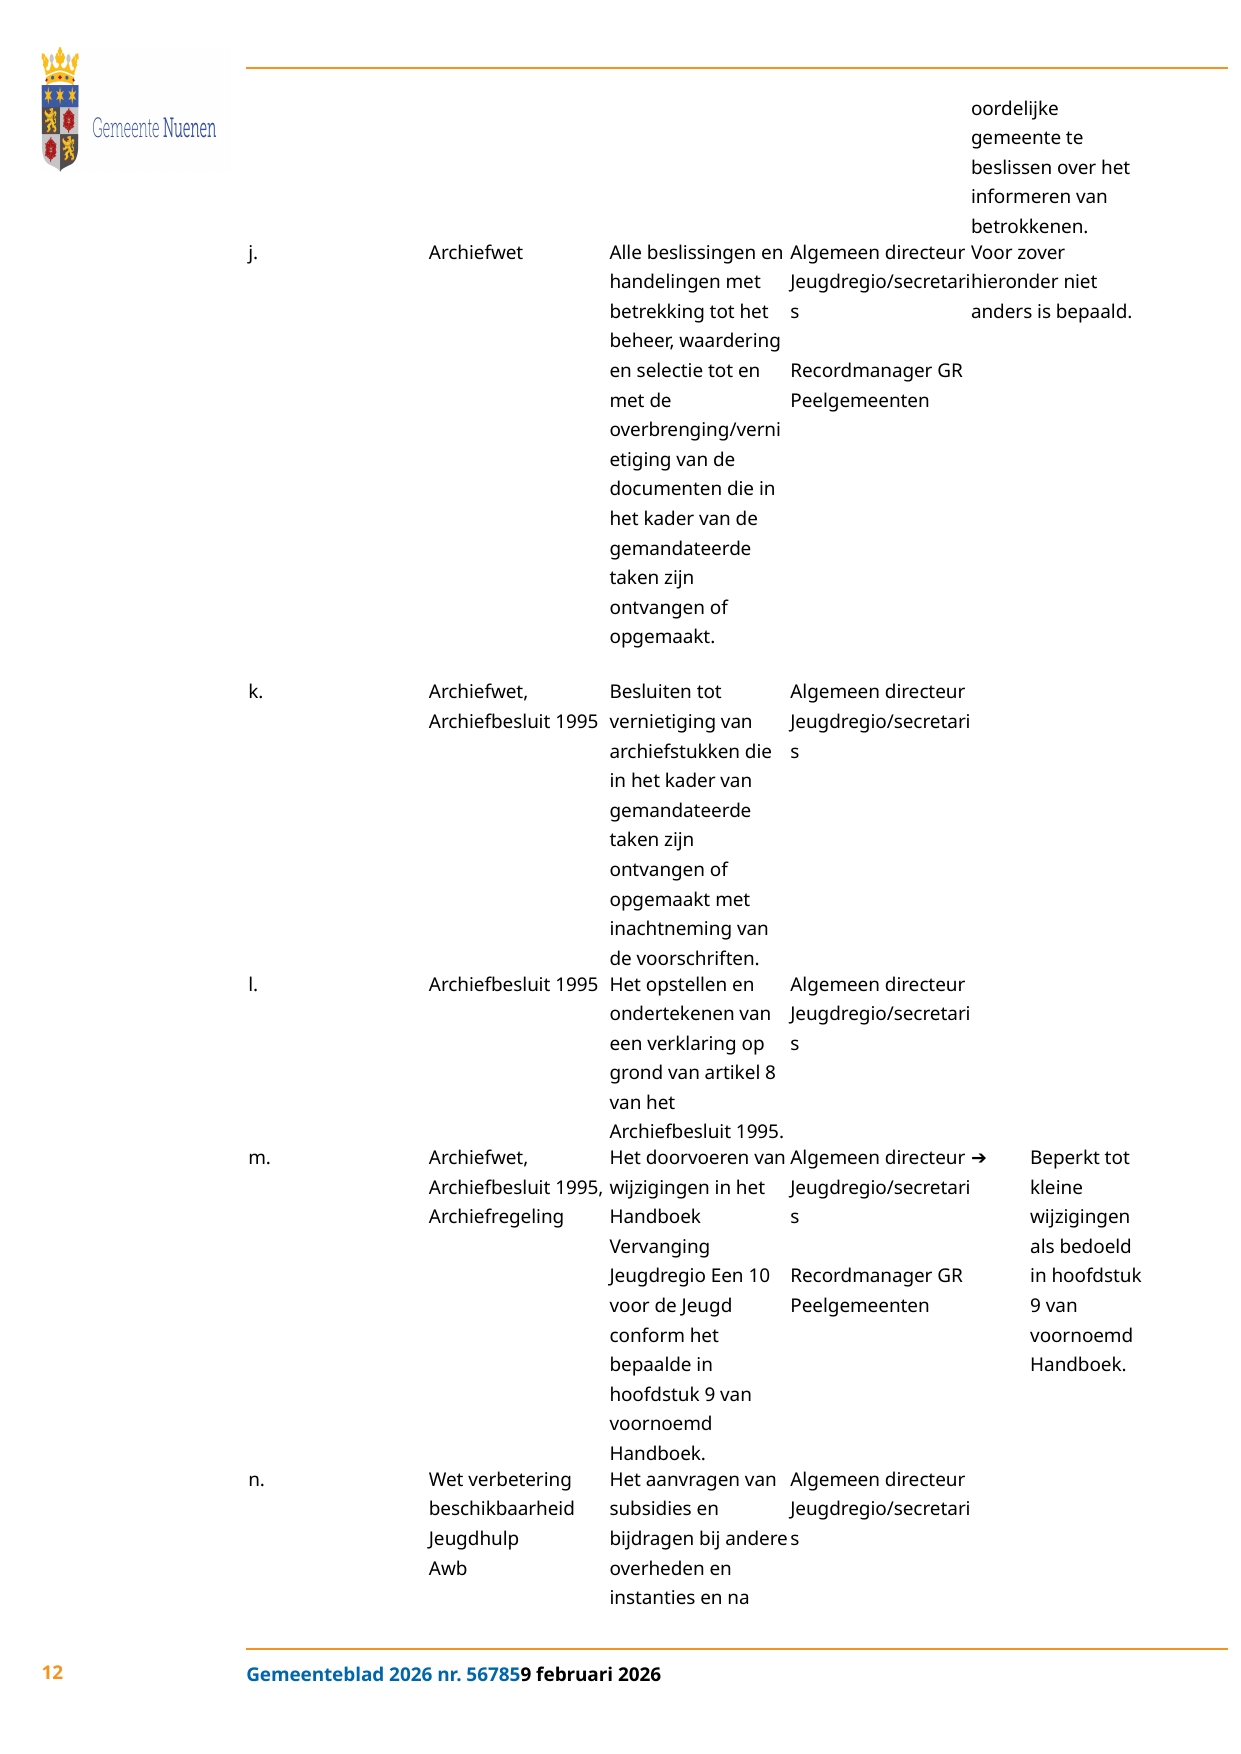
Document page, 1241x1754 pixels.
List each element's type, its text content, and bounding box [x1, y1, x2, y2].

table_cell Alle beslissingen en handelingen met betrekking tot het beheer, waardering en selectie tot en met de overbrenging/vernietiging van de documenten die in het kader van de gemandateerde taken zijn ontvangen of opgemaakt. [609, 239, 790, 679]
table_cell Algemeen directeur Jeugdregio/secretaris Recordmanager GR Peelgemeenten [790, 239, 971, 679]
table_cell [971, 1466, 1152, 1610]
table_cell Het opstellen en ondertekenen van een verklaring op grond van artikel 8 van het Archiefbesluit 1995. [609, 971, 790, 1144]
table_cell Voor zover hieronder niet anders is bepaald. [971, 239, 1152, 679]
table_cell Algemeen directeur Jeugdregio/secretaris [790, 679, 971, 971]
table_cell Algemeen directeur Jeugdregio/secretaris [790, 1466, 971, 1610]
table_cell [971, 971, 1152, 1144]
table_cell [429, 95, 609, 239]
table_cell Archiefwet, Archiefbesluit 1995, Archiefregeling [429, 1144, 609, 1466]
table_cell Het aanvragen van subsidies en bijdragen bij andere overheden en instanties en na [609, 1466, 790, 1610]
table_cell Besluiten tot vernietiging van archiefstukken die in het kader van gemandateerde taken zijn ontvangen of opgemaakt met inachtneming van de voorschriften. [609, 679, 790, 971]
table_cell Archiefbesluit 1995 [429, 971, 609, 1144]
table_cell Beperkt tot kleine wijzigingen als bedoeld in hoofdstuk 9 van voornoemd Handboek. [971, 1144, 1152, 1466]
table_cell [609, 95, 790, 239]
table_cell Algemeen directeur Jeugdregio/secretaris Recordmanager GR Peelgemeenten [790, 1144, 971, 1466]
picture [41, 47, 231, 172]
table_cell n. [248, 1466, 429, 1610]
table_cell k. [248, 679, 429, 971]
table_cell j. [248, 239, 429, 679]
table_cell Wet verbetering beschikbaarheid Jeugdhulp Awb [429, 1466, 609, 1610]
table_cell Algemeen directeur Jeugdregio/secretaris [790, 971, 971, 1144]
table_cell m. [248, 1144, 429, 1466]
table_cell oordelijke gemeente te beslissen over het informeren van betrokkenen. [971, 95, 1152, 239]
table_cell Archiefwet, Archiefbesluit 1995 [429, 679, 609, 971]
table_cell Archiefwet [429, 239, 609, 679]
table_cell Het doorvoeren van wijzigingen in het Handboek Vervanging Jeugdregio Een 10 voor de Jeugd conform het bepaalde in hoofdstuk 9 van voornoemd Handboek. [609, 1144, 790, 1466]
table_cell l. [248, 971, 429, 1144]
table_cell [971, 679, 1152, 971]
table_cell [248, 95, 429, 239]
table_cell [790, 95, 971, 239]
